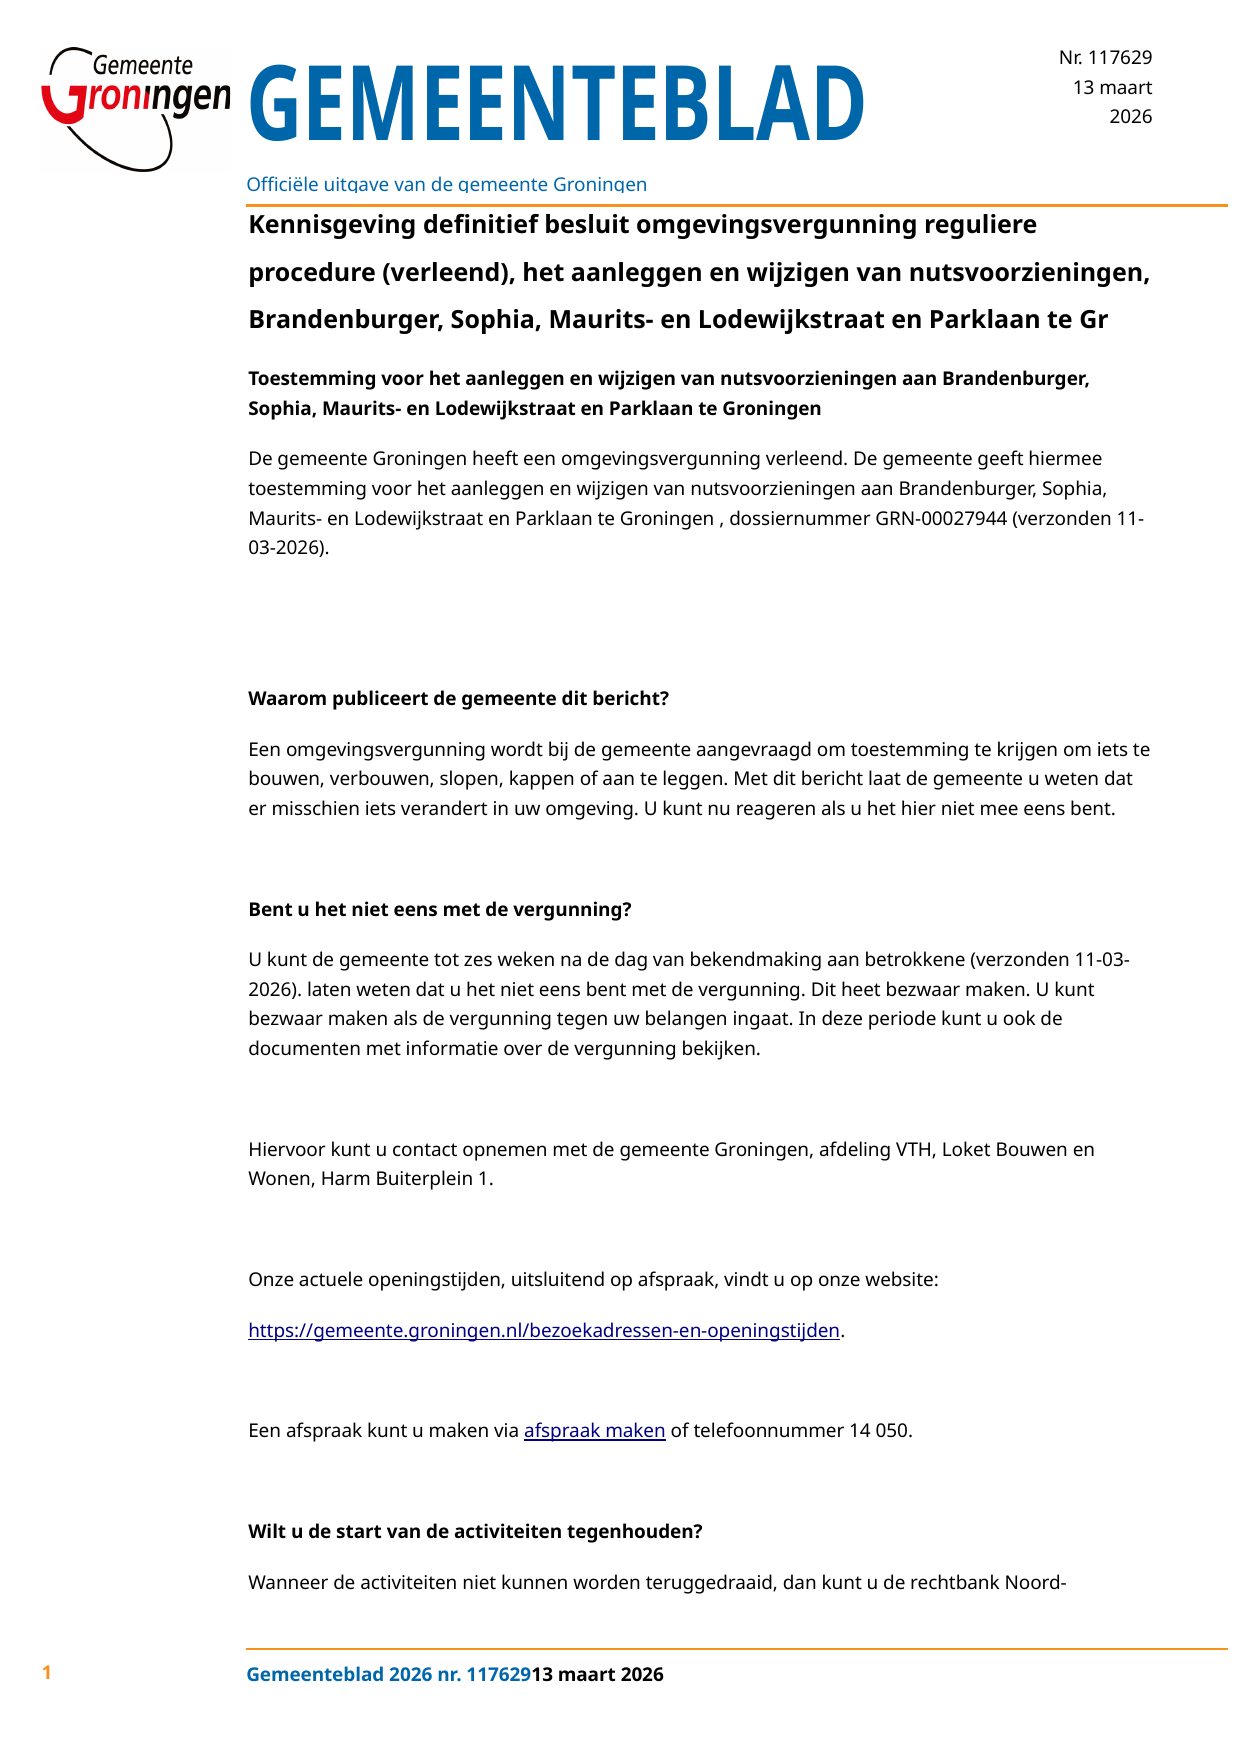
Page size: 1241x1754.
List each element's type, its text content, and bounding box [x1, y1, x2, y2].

text De gemeente Groningen heeft een omgevingsvergunning verleend. De gemeente geeft hiermee toestemming voor het aanleggen en wijzigen van nutsvoorzieningen aan Brandenburger, Sophia, Maurits- en Lodewijkstraat en Parklaan te Groningen , dossiernummer GRN-00027944 (verzonden 11-03-2026). [248, 446, 1152, 560]
picture [41, 47, 231, 172]
text U kunt de gemeente tot zes weken na de dag van bekendmaking aan betrokkene (verzonden 11-03-2026). laten weten dat u het niet eens bent met de vergunning. Dit heet bezwaar maken. U kunt bezwaar maken als de vergunning tegen uw belangen ingaat. In deze periode kunt u ook de documenten met informatie over de vergunning bekijken. [248, 946, 1152, 1061]
text Een afspraak kunt u maken via afspraak maken of telefoonnummer 14 050. [248, 1418, 1152, 1443]
text Waarom publiceert de gemeente dit bericht? [248, 686, 1152, 711]
text Bent u het niet eens met de vergunning? [248, 896, 1152, 922]
text Toestemming voor het aanleggen en wijzigen van nutsvoorzieningen aan Brandenburger, Sophia, Maurits- en Lodewijkstraat en Parklaan te Groningen [248, 366, 1152, 421]
text https://gemeente.groningen.nl/bezoekadressen-en-openingstijden. [248, 1317, 1152, 1342]
text Wanneer de activiteiten niet kunnen worden teruggedraaid, dan kunt u de rechtbank Noord- [248, 1569, 1152, 1594]
text Kennisgeving definitief besluit omgevingsvergunning reguliere procedure (verleend), het aanleggen en wijzigen van nutsvoorzieningen, Brandenburger, Sophia, Maurits- en Lodewijkstraat en Parklaan te Gr [248, 207, 1152, 336]
text Wilt u de start van de activiteiten tegenhouden? [248, 1518, 1152, 1544]
text Hiervoor kunt u contact opnemen met de gemeente Groningen, afdeling VTH, Loket Bouwen en Wonen, Harm Buiterplein 1. [248, 1136, 1152, 1191]
text Een omgevingsvergunning wordt bij de gemeente aangevraagd om toestemming te krijgen om iets te bouwen, verbouwen, slopen, kappen of aan te leggen. Met dit bericht laat de gemeente u weten dat er misschien iets verandert in uw omgeving. U kunt nu reageren als u het hier niet mee eens bent. [248, 736, 1152, 821]
text Onze actuele openingstijden, uitsluitend op afspraak, vindt u op onze website: [248, 1266, 1152, 1292]
